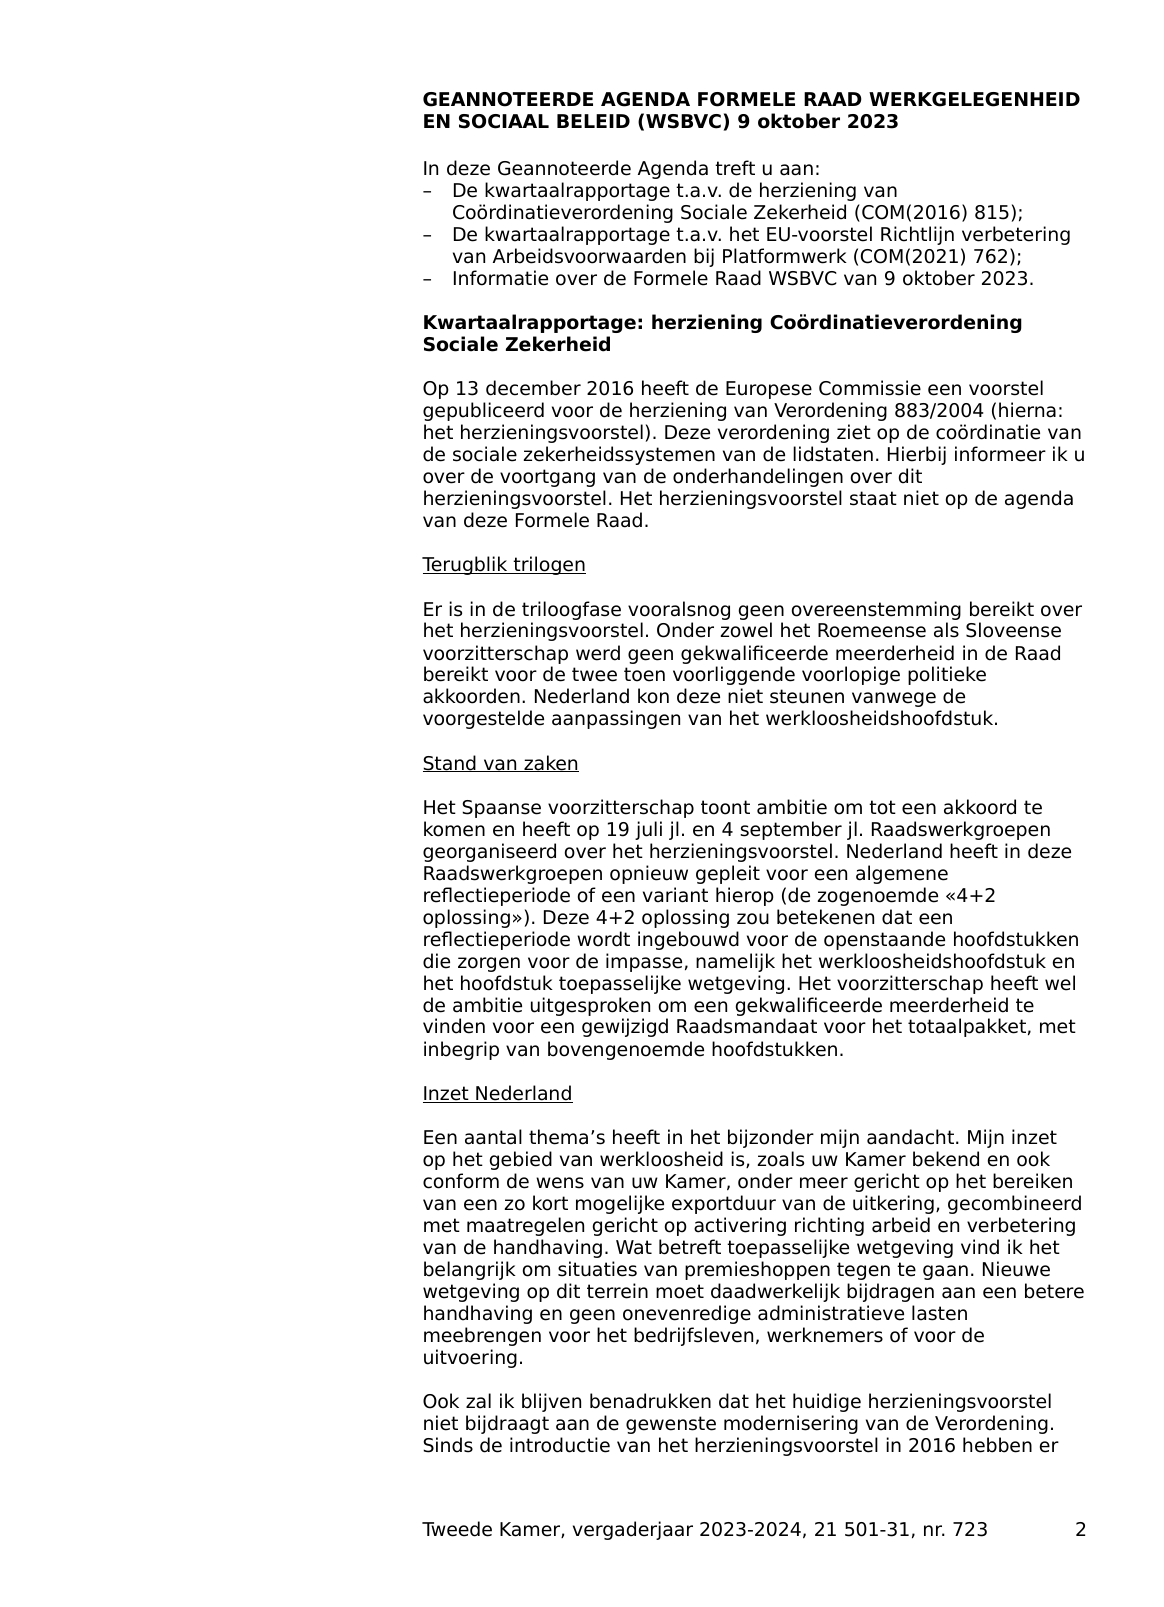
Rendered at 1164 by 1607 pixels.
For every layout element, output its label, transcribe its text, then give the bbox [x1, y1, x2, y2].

text – De kwartaalrapportage t.a.v. het EU-voorstel Richtlijn verbetering van Arbeidsvoorwaarden bij Platformwerk (COM(2021) 762); [422, 224, 1087, 268]
text Op 13 december 2016 heeft de Europese Commissie een voorstel gepubliceerd voor de herziening van Verordening 883/2004 (hierna: het herzieningsvoorstel). Deze verordening ziet op de coördinatie van de sociale zekerheidssystemen van de lidstaten. Hierbij informeer ik u over de voortgang van de onderhandelingen over dit herzieningsvoorstel. Het herzieningsvoorstel staat niet op de agenda van deze Formele Raad. [422, 378, 1087, 532]
text – Informatie over de Formele Raad WSBVC van 9 oktober 2023. [422, 268, 1087, 290]
text Er is in de triloogfase vooralsnog geen overeenstemming bereikt over het herzieningsvoorstel. Onder zowel het Roemeense als Sloveense voorzitterschap werd geen gekwalificeerde meerderheid in de Raad bereikt voor de twee toen voorliggende voorlopige politieke akkoorden. Nederland kon deze niet steunen vanwege de voorgestelde aanpassingen van het werkloosheidshoofdstuk. [422, 598, 1087, 730]
text In deze Geannoteerde Agenda treft u aan: [422, 158, 1087, 180]
subtitle Terugblik trilogen [422, 554, 1087, 576]
subtitle GEANNOTEERDE AGENDA FORMELE RAAD WERKGELEGENHEID EN SOCIAAL BELEID (WSBVC) 9 oktober 2023 [422, 89, 1087, 133]
text Het Spaanse voorzitterschap toont ambitie om tot een akkoord te komen en heeft op 19 juli jl. en 4 september jl. Raadswerkgroepen georganiseerd over het herzieningsvoorstel. Nederland heeft in deze Raadswerkgroepen opnieuw gepleit voor een algemene reflectieperiode of een variant hierop (de zogenoemde «4+2 oplossing»). Deze 4+2 oplossing zou betekenen dat een reflectieperiode wordt ingebouwd voor de openstaande hoofdstukken die zorgen voor de impasse, namelijk het werkloosheidshoofdstuk en het hoofdstuk toepasselijke wetgeving. Het voorzitterschap heeft wel de ambitie uitgesproken om een gekwalificeerde meerderheid te vinden voor een gewijzigd Raadsmandaat voor het totaalpakket, met inbegrip van bovengenoemde hoofdstukken. [422, 797, 1087, 1060]
subtitle Kwartaalrapportage: herziening Coördinatieverordening Sociale Zekerheid [422, 312, 1087, 356]
text Ook zal ik blijven benadrukken dat het huidige herzieningsvoorstel niet bijdraagt aan de gewenste modernisering van de Verordening. Sinds de introductie van het herzieningsvoorstel in 2016 hebben er [422, 1391, 1087, 1457]
text – De kwartaalrapportage t.a.v. de herziening van Coördinatieverordening Sociale Zekerheid (COM(2016) 815); [422, 180, 1087, 224]
subtitle Stand van zaken [422, 752, 1087, 774]
text Een aantal thema’s heeft in het bijzonder mijn aandacht. Mijn inzet op het gebied van werkloosheid is, zoals uw Kamer bekend en ook conform de wens van uw Kamer, onder meer gericht op het bereiken van een zo kort mogelijke exportduur van de uitkering, gecombineerd met maatregelen gericht op activering richting arbeid en verbetering van de handhaving. Wat betreft toepasselijke wetgeving vind ik het belangrijk om situaties van premieshoppen tegen te gaan. Nieuwe wetgeving op dit terrein moet daadwerkelijk bijdragen aan een betere handhaving en geen onevenredige administratieve lasten meebrengen voor het bedrijfsleven, werknemers of voor de uitvoering. [422, 1127, 1087, 1368]
subtitle Inzet Nederland [422, 1083, 1087, 1104]
